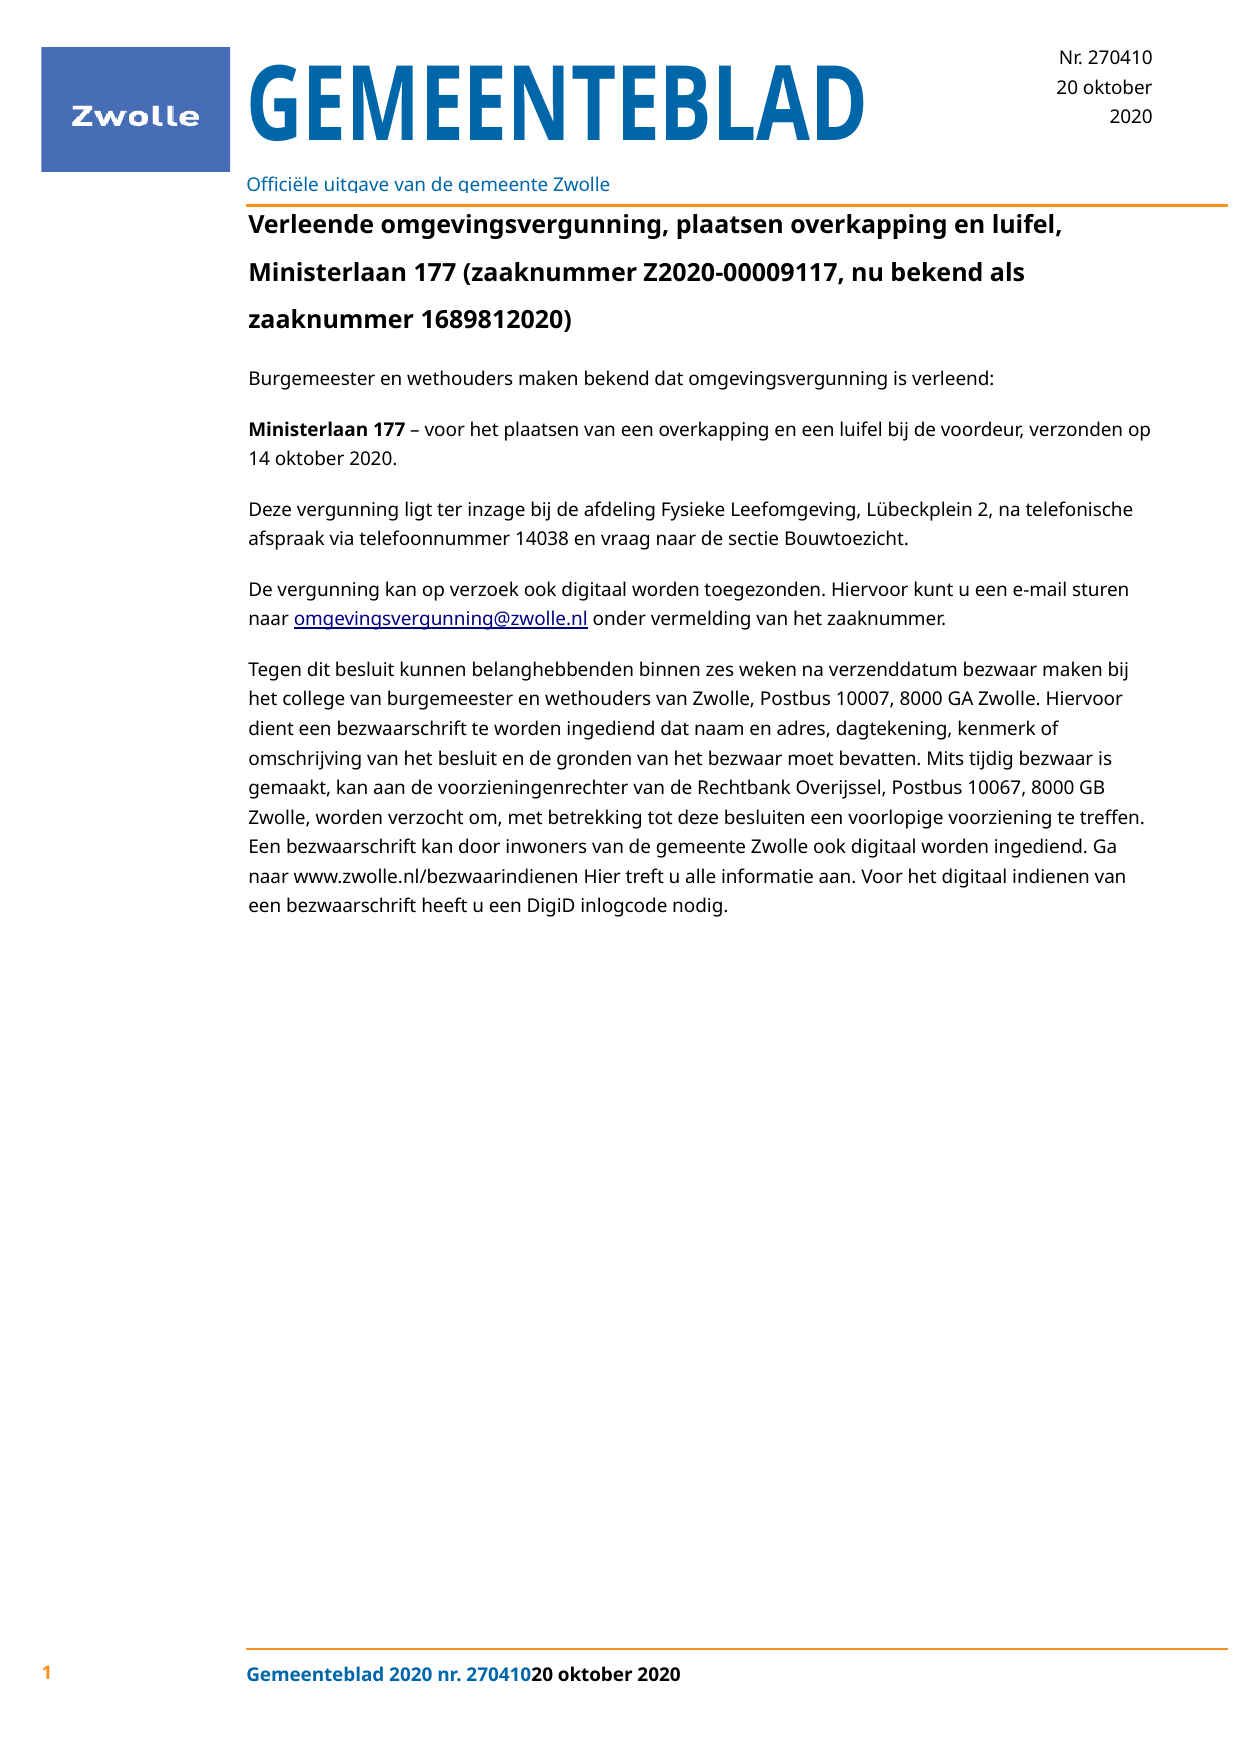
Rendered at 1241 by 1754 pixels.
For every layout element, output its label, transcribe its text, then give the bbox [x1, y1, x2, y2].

picture [41, 47, 231, 172]
text Deze vergunning ligt ter inzage bij de afdeling Fysieke Leefomgeving, Lübeckplein 2, na telefonische afspraak via telefoonnummer 14038 en vraag naar de sectie Bouwtoezicht. [248, 496, 1152, 551]
text Tegen dit besluit kunnen belanghebbenden binnen zes weken na verzenddatum bezwaar maken bij het college van burgemeester en wethouders van Zwolle, Postbus 10007, 8000 GA Zwolle. Hiervoor dient een bezwaarschrift te worden ingediend dat naam en adres, dagtekening, kenmerk of omschrijving van het besluit en de gronden van het bezwaar moet bevatten. Mits tijdig bezwaar is gemaakt, kan aan de voorzieningenrechter van de Rechtbank Overijssel, Postbus 10067, 8000 GB Zwolle, worden verzocht om, met betrekking tot deze besluiten een voorlopige voorziening te treffen. Een bezwaarschrift kan door inwoners van de gemeente Zwolle ook digitaal worden ingediend. Ga naar www.zwolle.nl/bezwaarindienen Hier treft u alle informatie aan. Voor het digitaal indienen van een bezwaarschrift heeft u een DigiD inlogcode nodig. [248, 656, 1152, 918]
text Verleende omgevingsvergunning, plaatsen overkapping en luifel, Ministerlaan 177 (zaaknummer Z2020-00009117, nu bekend als zaaknummer 1689812020) [248, 207, 1152, 336]
text Burgemeester en wethouders maken bekend dat omgevingsvergunning is verleend: [248, 366, 1152, 391]
text Ministerlaan 177 – voor het plaatsen van een overkapping en een luifel bij de voordeur, verzonden op 14 oktober 2020. [248, 416, 1152, 471]
text De vergunning kan op verzoek ook digitaal worden toegezonden. Hiervoor kunt u een e-mail sturen naar omgevingsvergunning@zwolle.nl onder vermelding van het zaaknummer. [248, 576, 1152, 631]
